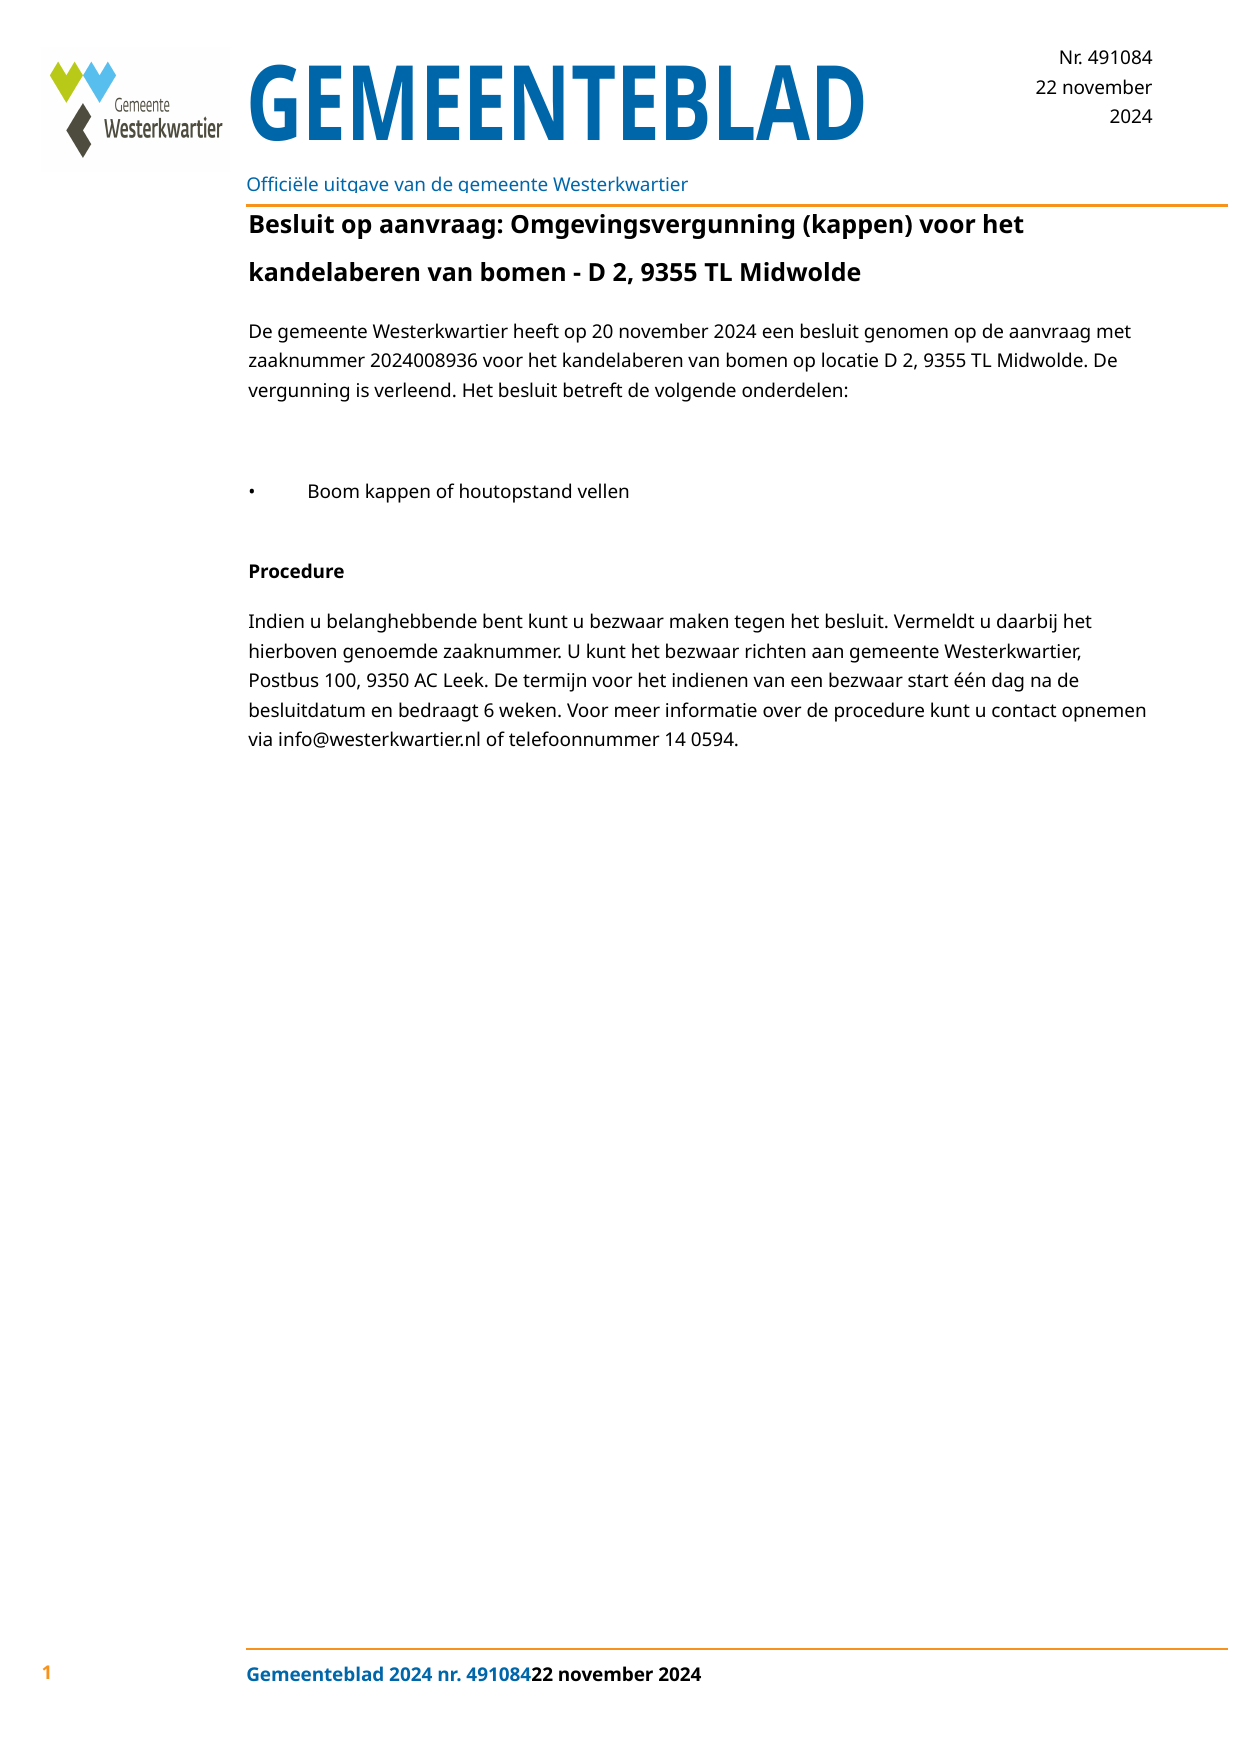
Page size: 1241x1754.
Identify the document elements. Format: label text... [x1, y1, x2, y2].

list Boom kappen of houtopstand vellen [248, 478, 1152, 504]
picture [41, 47, 231, 172]
text Besluit op aanvraag: Omgevingsvergunning (kappen) voor het kandelaberen van bomen - D 2, 9355 TL Midwolde [248, 207, 1152, 288]
text Indien u belanghebbende bent kunt u bezwaar maken tegen het besluit. Vermeldt u daarbij het hierboven genoemde zaaknummer. U kunt het bezwaar richten aan gemeente Westerkwartier, Postbus 100, 9350 AC Leek. De termijn voor het indienen van een bezwaar start één dag na de besluitdatum en bedraagt 6 weken. Voor meer informatie over de procedure kunt u contact opnemen via info@westerkwartier.nl of telefoonnummer 14 0594. [248, 608, 1152, 752]
text Procedure [248, 558, 1152, 584]
text De gemeente Westerkwartier heeft op 20 november 2024 een besluit genomen op de aanvraag met zaaknummer 2024008936 voor het kandelaberen van bomen op locatie D 2, 9355 TL Midwolde. De vergunning is verleend. Het besluit betreft de volgende onderdelen: [248, 318, 1152, 403]
